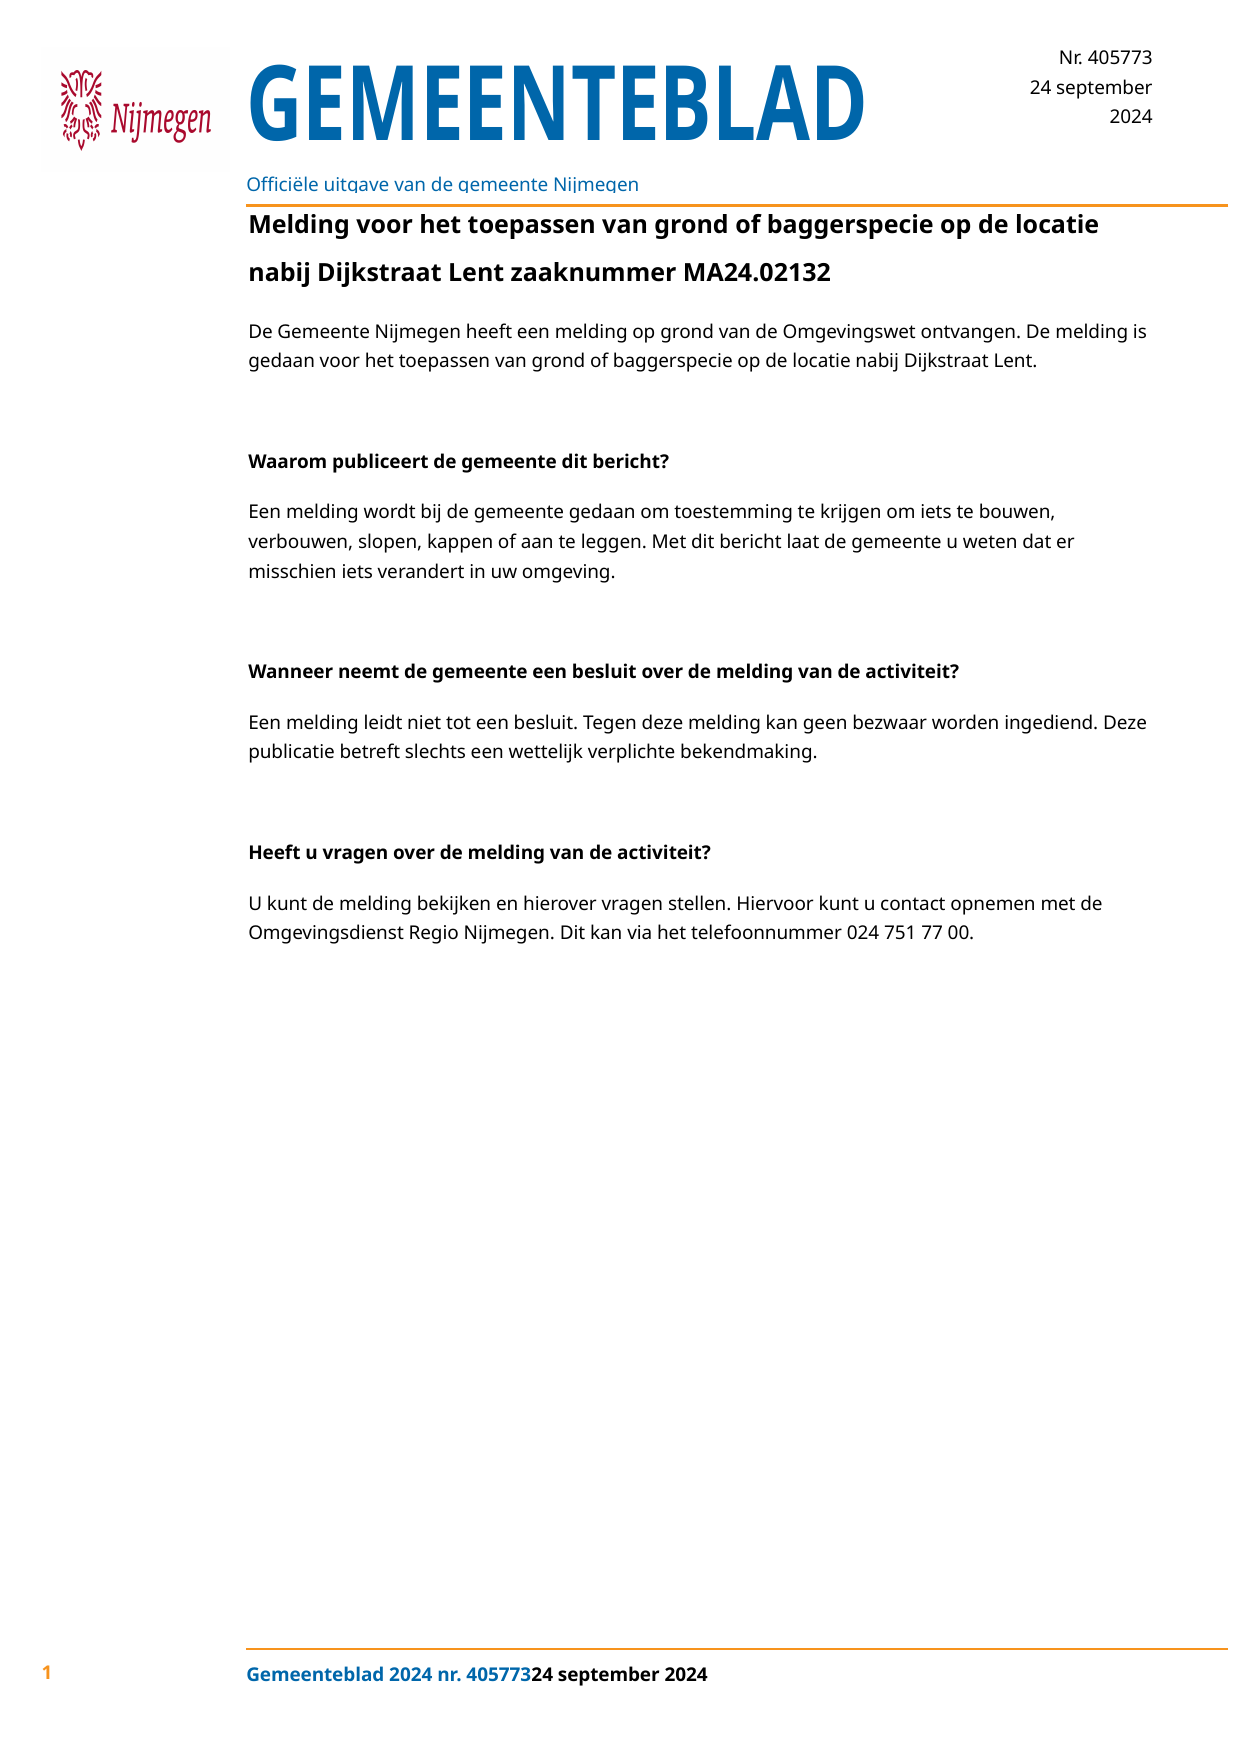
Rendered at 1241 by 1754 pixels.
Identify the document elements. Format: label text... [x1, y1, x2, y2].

text De Gemeente Nijmegen heeft een melding op grond van de Omgevingswet ontvangen. De melding is gedaan voor het toepassen van grond of baggerspecie op de locatie nabij Dijkstraat Lent. [248, 318, 1152, 373]
text Melding voor het toepassen van grond of baggerspecie op de locatie nabij Dijkstraat Lent zaaknummer MA24.02132 [248, 207, 1152, 288]
text Waarom publiceert de gemeente dit bericht? [248, 448, 1152, 474]
text Heeft u vragen over de melding van de activiteit? [248, 839, 1152, 865]
text Een melding leidt niet tot een besluit. Tegen deze melding kan geen bezwaar worden ingediend. Deze publicatie betreft slechts een wettelijk verplichte bekendmaking. [248, 709, 1152, 764]
text Een melding wordt bij de gemeente gedaan om toestemming te krijgen om iets te bouwen, verbouwen, slopen, kappen of aan te leggen. Met dit bericht laat de gemeente u weten dat er misschien iets verandert in uw omgeving. [248, 499, 1152, 584]
picture [41, 47, 231, 172]
text U kunt de melding bekijken en hierover vragen stellen. Hiervoor kunt u contact opnemen met de Omgevingsdienst Regio Nijmegen. Dit kan via het telefoonnummer 024 751 77 00. [248, 890, 1152, 945]
text Wanneer neemt de gemeente een besluit over de melding van de activiteit? [248, 659, 1152, 684]
